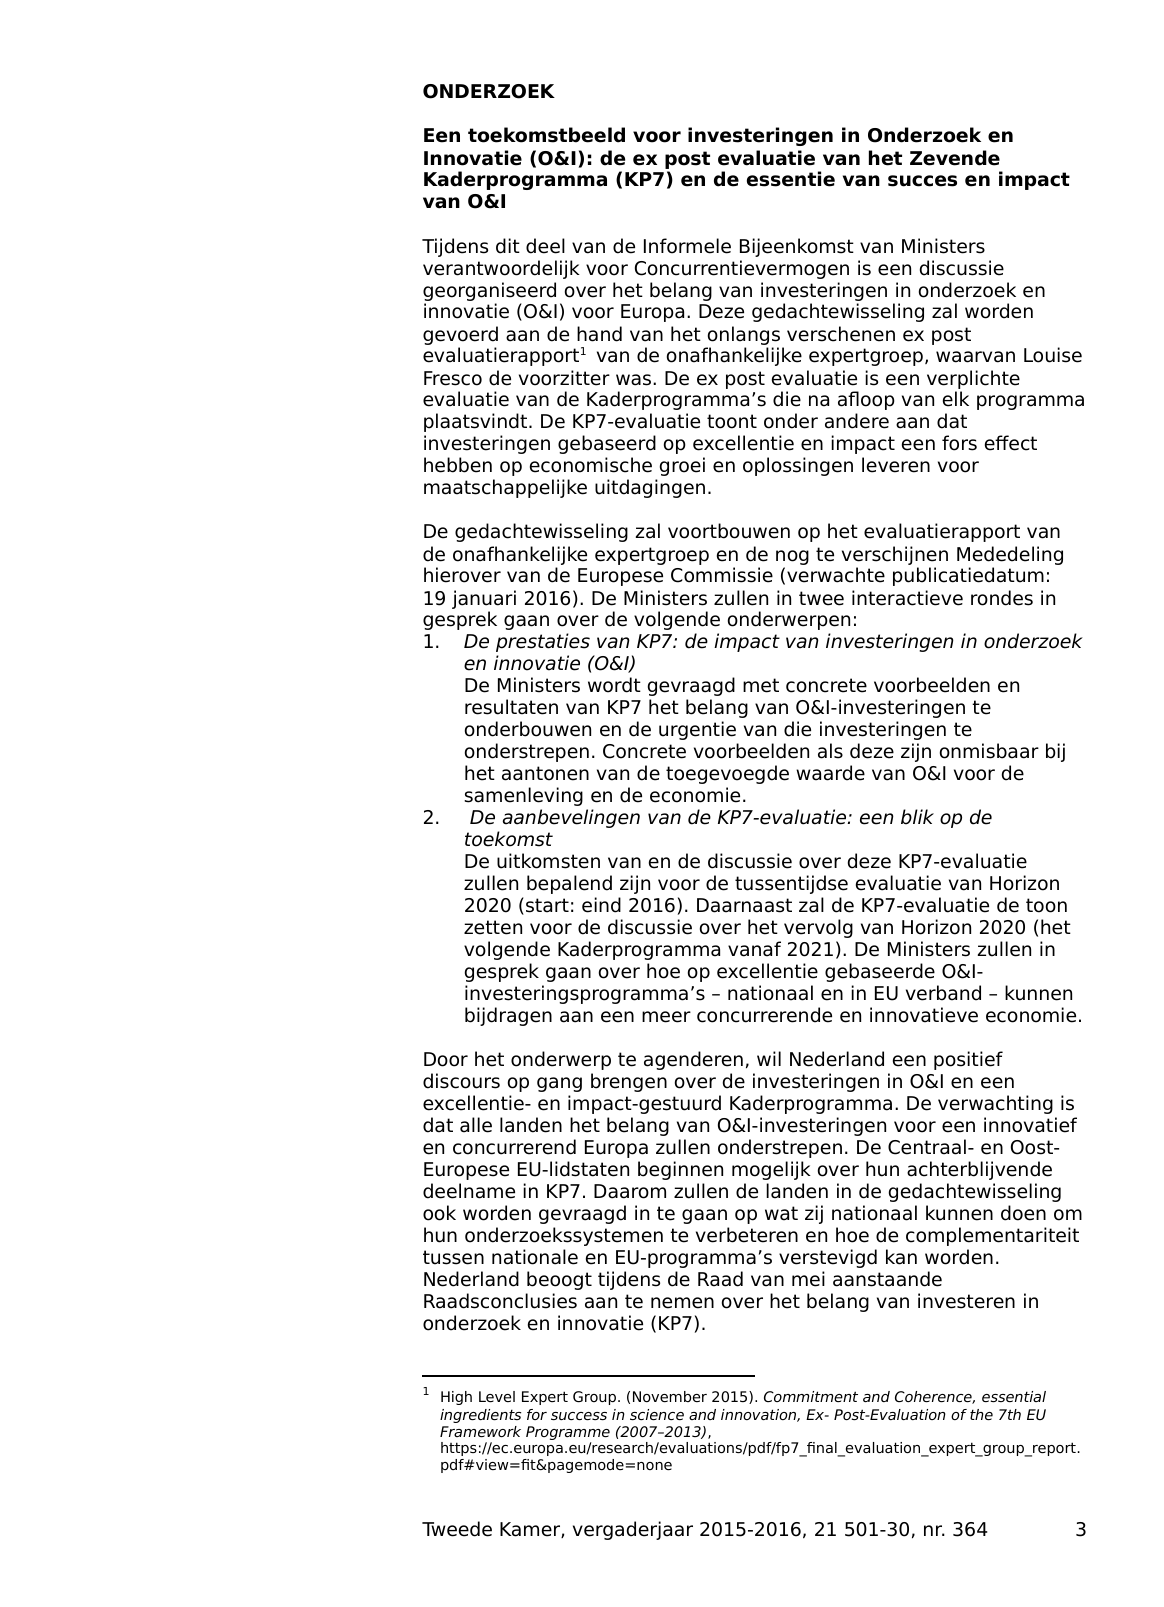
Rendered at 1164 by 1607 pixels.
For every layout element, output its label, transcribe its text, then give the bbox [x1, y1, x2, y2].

text Een toekomstbeeld voor investeringen in Onderzoek en Innovatie (O&I): de ex post evaluatie van het Zevende Kaderprogramma (KP7) en de essentie van succes en impact van O&I [422, 125, 1087, 213]
text Door het onderwerp te agenderen, wil Nederland een positief discours op gang brengen over de investeringen in O&I en een excellentie- en impact-gestuurd Kaderprogramma. De verwachting is dat alle landen het belang van O&I-investeringen voor een innovatief en concurrerend Europa zullen onderstrepen. De Centraal- en Oost-Europese EU-lidstaten beginnen mogelijk over hun achterblijvende deelname in KP7. Daarom zullen de landen in de gedachtewisseling ook worden gevraagd in te gaan op wat zij nationaal kunnen doen om hun onderzoekssystemen te verbeteren en hoe de complementariteit tussen nationale en EU-programma’s verstevigd kan worden. Nederland beoogt tijdens de Raad van mei aanstaande Raadsconclusies aan te nemen over het belang van investeren in onderzoek en innovatie (KP7). [422, 1049, 1087, 1335]
text De gedachtewisseling zal voortbouwen op het evaluatierapport van de onafhankelijke expertgroep en de nog te verschijnen Mededeling hierover van de Europese Commissie (verwachte publicatiedatum: 19 januari 2016). De Ministers zullen in twee interactieve rondes in gesprek gaan over de volgende onderwerpen: [422, 521, 1087, 631]
text Tijdens dit deel van de Informele Bijeenkomst van Ministers verantwoordelijk voor Concurrentievermogen is een discussie georganiseerd over het belang van investeringen in onderzoek en innovatie (O&I) voor Europa. Deze gedachtewisseling zal worden gevoerd aan de hand van het onlangs verschenen ex post evaluatierapport van de onafhankelijke expertgroep, waarvan Louise Fresco de voorzitter was. De ex post evaluatie is een verplichte evaluatie van de Kaderprogramma’s die na afloop van elk programma plaatsvindt. De KP7-evaluatie toont onder andere aan dat investeringen gebaseerd op excellentie en impact een fors effect hebben op economische groei en oplossingen leveren voor maatschappelijke uitdagingen. [422, 236, 1087, 499]
text High Level Expert Group. (November 2015). Commitment and Coherence, essential ingredients for success in science and innovation, Ex- Post-Evaluation of the 7th EU Framework Programme (2007–2013), https://ec.europa.eu/research/evaluations/pdf/fp7_final_evaluation_expert_group_report.pdf#view=fit&pagemode=none [422, 1385, 1087, 1474]
text De Ministers wordt gevraagd met concrete voorbeelden en resultaten van KP7 het belang van O&I-investeringen te onderbouwen en de urgentie van die investeringen te onderstrepen. Concrete voorbeelden als deze zijn onmisbaar bij het aantonen van de toegevoegde waarde van O&I voor de samenleving en de economie. [464, 675, 1087, 807]
subtitle ONDERZOEK [422, 81, 1087, 103]
text 1. De prestaties van KP7: de impact van investeringen in onderzoek en innovatie (O&I) [422, 631, 1087, 675]
text 2. De aanbevelingen van de KP7-evaluatie: een blik op de toekomst [422, 807, 1087, 851]
text De uitkomsten van en de discussie over deze KP7-evaluatie zullen bepalend zijn voor de tussentijdse evaluatie van Horizon 2020 (start: eind 2016). Daarnaast zal de KP7-evaluatie de toon zetten voor de discussie over het vervolg van Horizon 2020 (het volgende Kaderprogramma vanaf 2021). De Ministers zullen in gesprek gaan over hoe op excellentie gebaseerde O&I-investeringsprogramma’s – nationaal en in EU verband – kunnen bijdragen aan een meer concurrerende en innovatieve economie. [464, 851, 1087, 1027]
